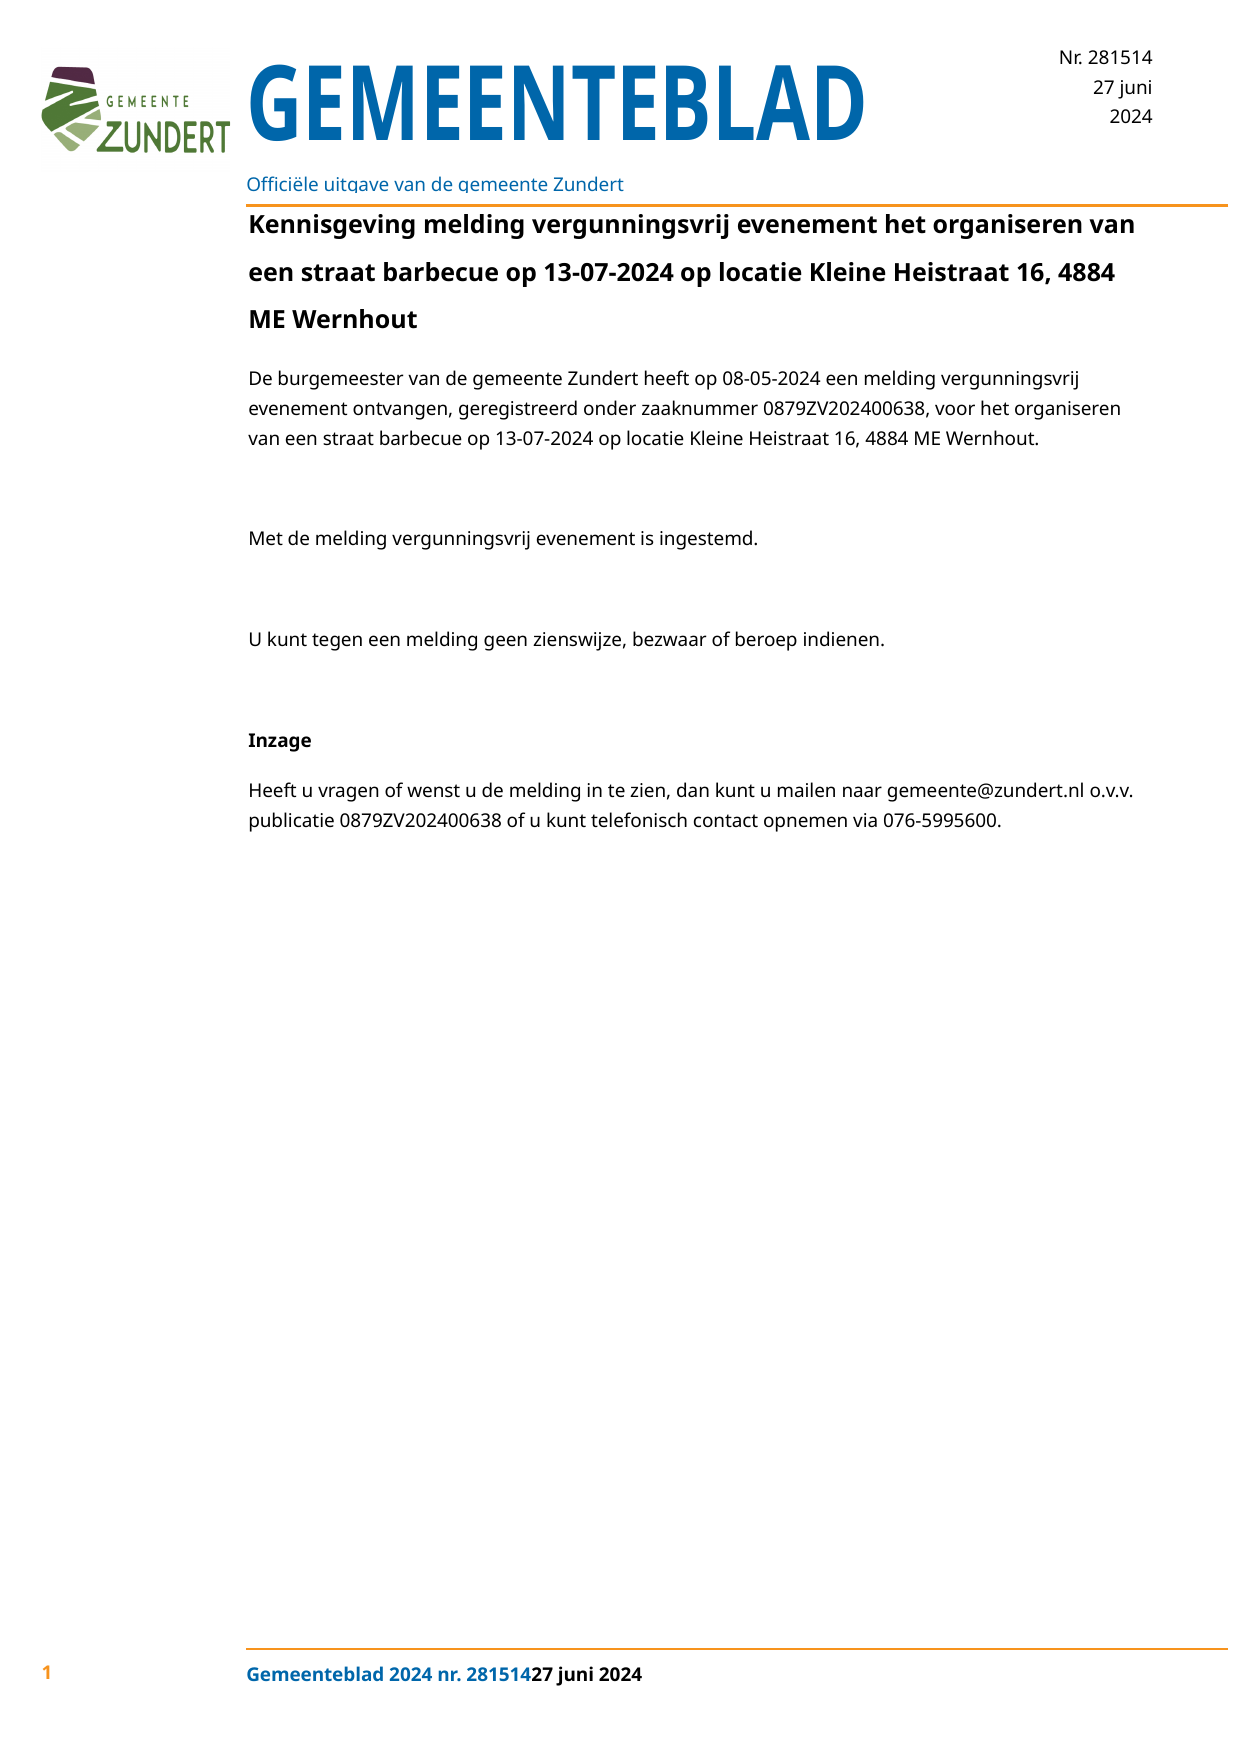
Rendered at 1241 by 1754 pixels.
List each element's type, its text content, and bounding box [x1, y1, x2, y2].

text Kennisgeving melding vergunningsvrij evenement het organiseren van een straat barbecue op 13-07-2024 op locatie Kleine Heistraat 16, 4884 ME Wernhout [248, 207, 1152, 336]
text De burgemeester van de gemeente Zundert heeft op 08-05-2024 een melding vergunningsvrij evenement ontvangen, geregistreerd onder zaaknummer 0879ZV202400638, voor het organiseren van een straat barbecue op 13-07-2024 op locatie Kleine Heistraat 16, 4884 ME Wernhout. [248, 366, 1152, 450]
picture [41, 47, 231, 172]
text U kunt tegen een melding geen zienswijze, bezwaar of beroep indienen. [248, 626, 1152, 652]
text Met de melding vergunningsvrij evenement is ingestemd. [248, 526, 1152, 551]
text Heeft u vragen of wenst u de melding in te zien, dan kunt u mailen naar gemeente@zundert.nl o.v.v. publicatie 0879ZV202400638 of u kunt telefonisch contact opnemen via 076-5995600. [248, 778, 1152, 833]
text Inzage [248, 727, 1152, 753]
